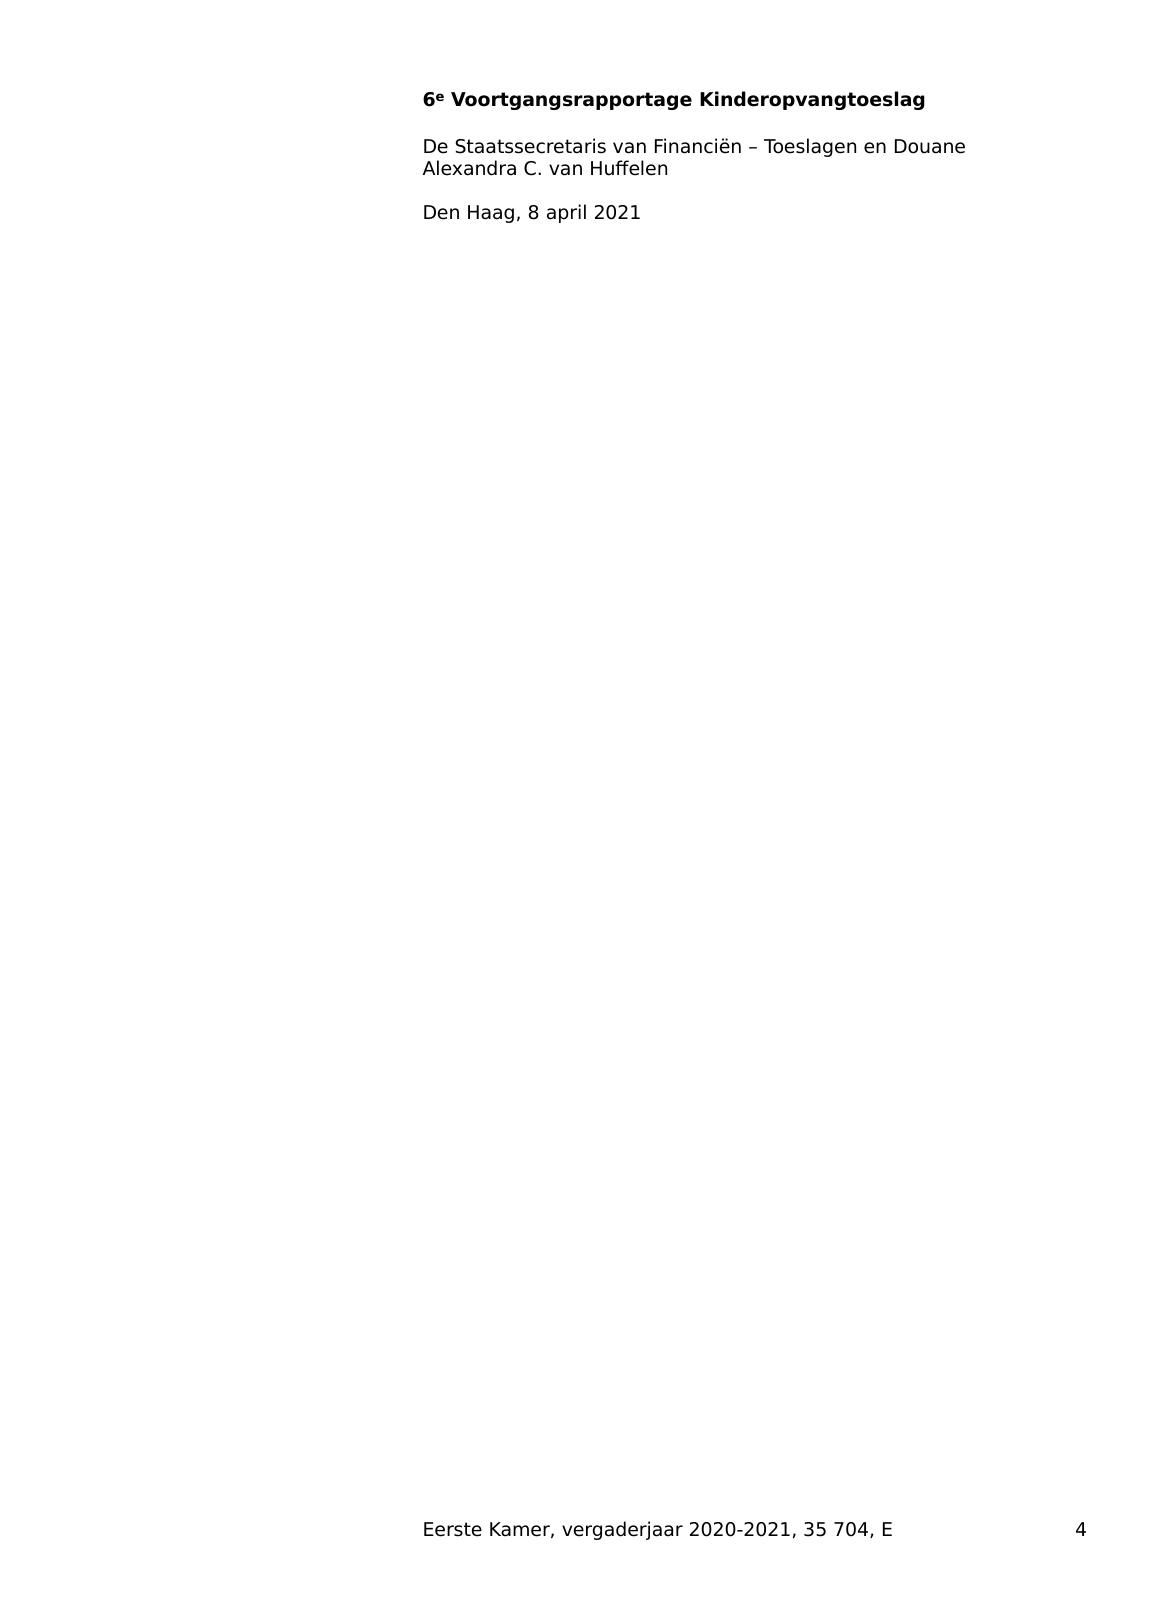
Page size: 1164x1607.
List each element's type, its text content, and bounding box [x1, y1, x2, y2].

text Den Haag, 8 april 2021 [422, 202, 1087, 224]
text Alexandra C. van Huffelen [422, 158, 1087, 180]
subtitle 6e Voortgangsrapportage Kinderopvangtoeslag [422, 89, 1087, 111]
text De Staatssecretaris van Financiën – Toeslagen en Douane [422, 136, 1087, 158]
